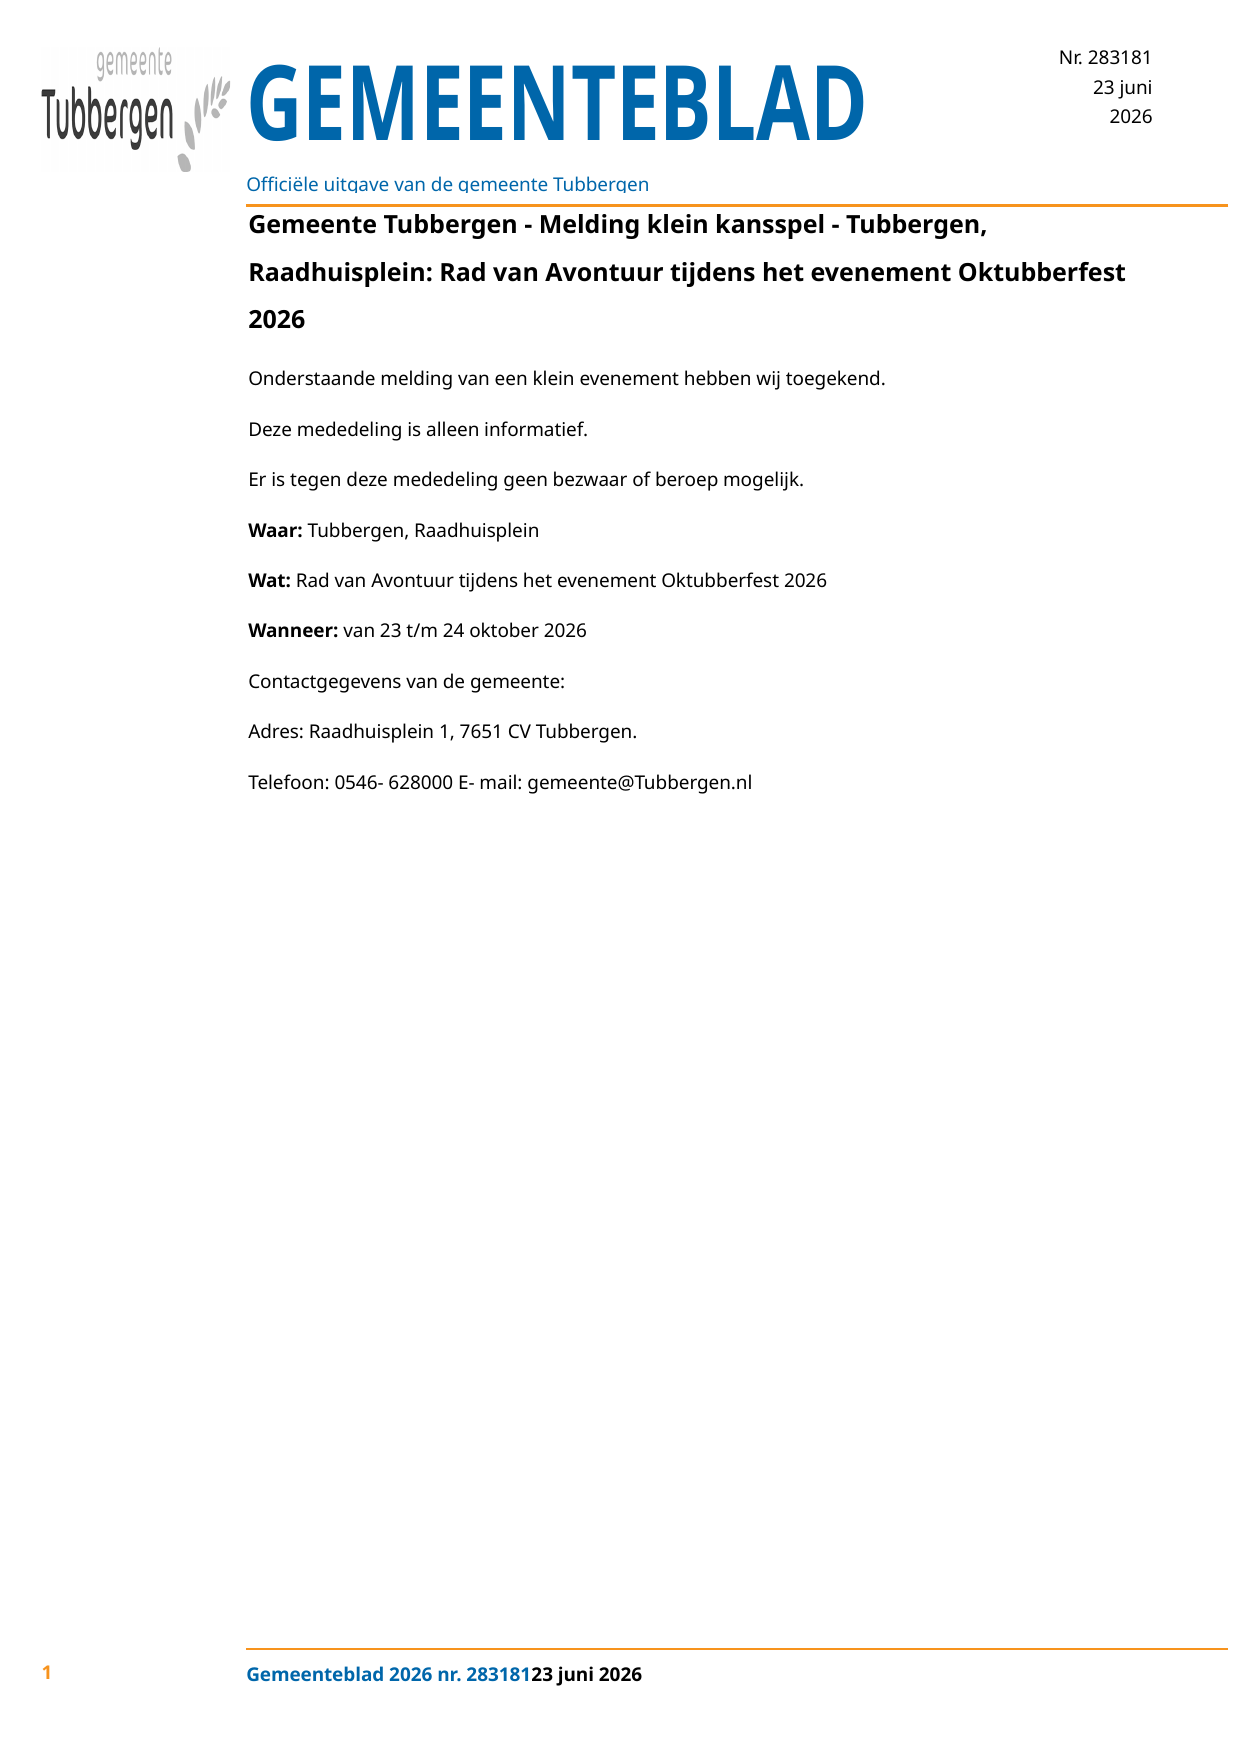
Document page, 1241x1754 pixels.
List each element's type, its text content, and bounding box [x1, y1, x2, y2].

picture [41, 47, 231, 172]
text Wanneer: van 23 t/m 24 oktober 2026 [248, 618, 1152, 643]
text Deze mededeling is alleen informatief. [248, 416, 1152, 442]
text Waar: Tubbergen, Raadhuisplein [248, 517, 1152, 542]
text Onderstaande melding van een klein evenement hebben wij toegekend. [248, 366, 1152, 391]
text Contactgegevens van de gemeente: [248, 668, 1152, 694]
text Gemeente Tubbergen - Melding klein kansspel - Tubbergen, Raadhuisplein: Rad van Avontuur tijdens het evenement Oktubberfest 2026 [248, 207, 1152, 336]
text Adres: Raadhuisplein 1, 7651 CV Tubbergen. [248, 718, 1152, 744]
text Wat: Rad van Avontuur tijdens het evenement Oktubberfest 2026 [248, 567, 1152, 593]
text Telefoon: 0546- 628000 E- mail: gemeente@Tubbergen.nl [248, 769, 1152, 794]
text Er is tegen deze mededeling geen bezwaar of beroep mogelijk. [248, 466, 1152, 492]
